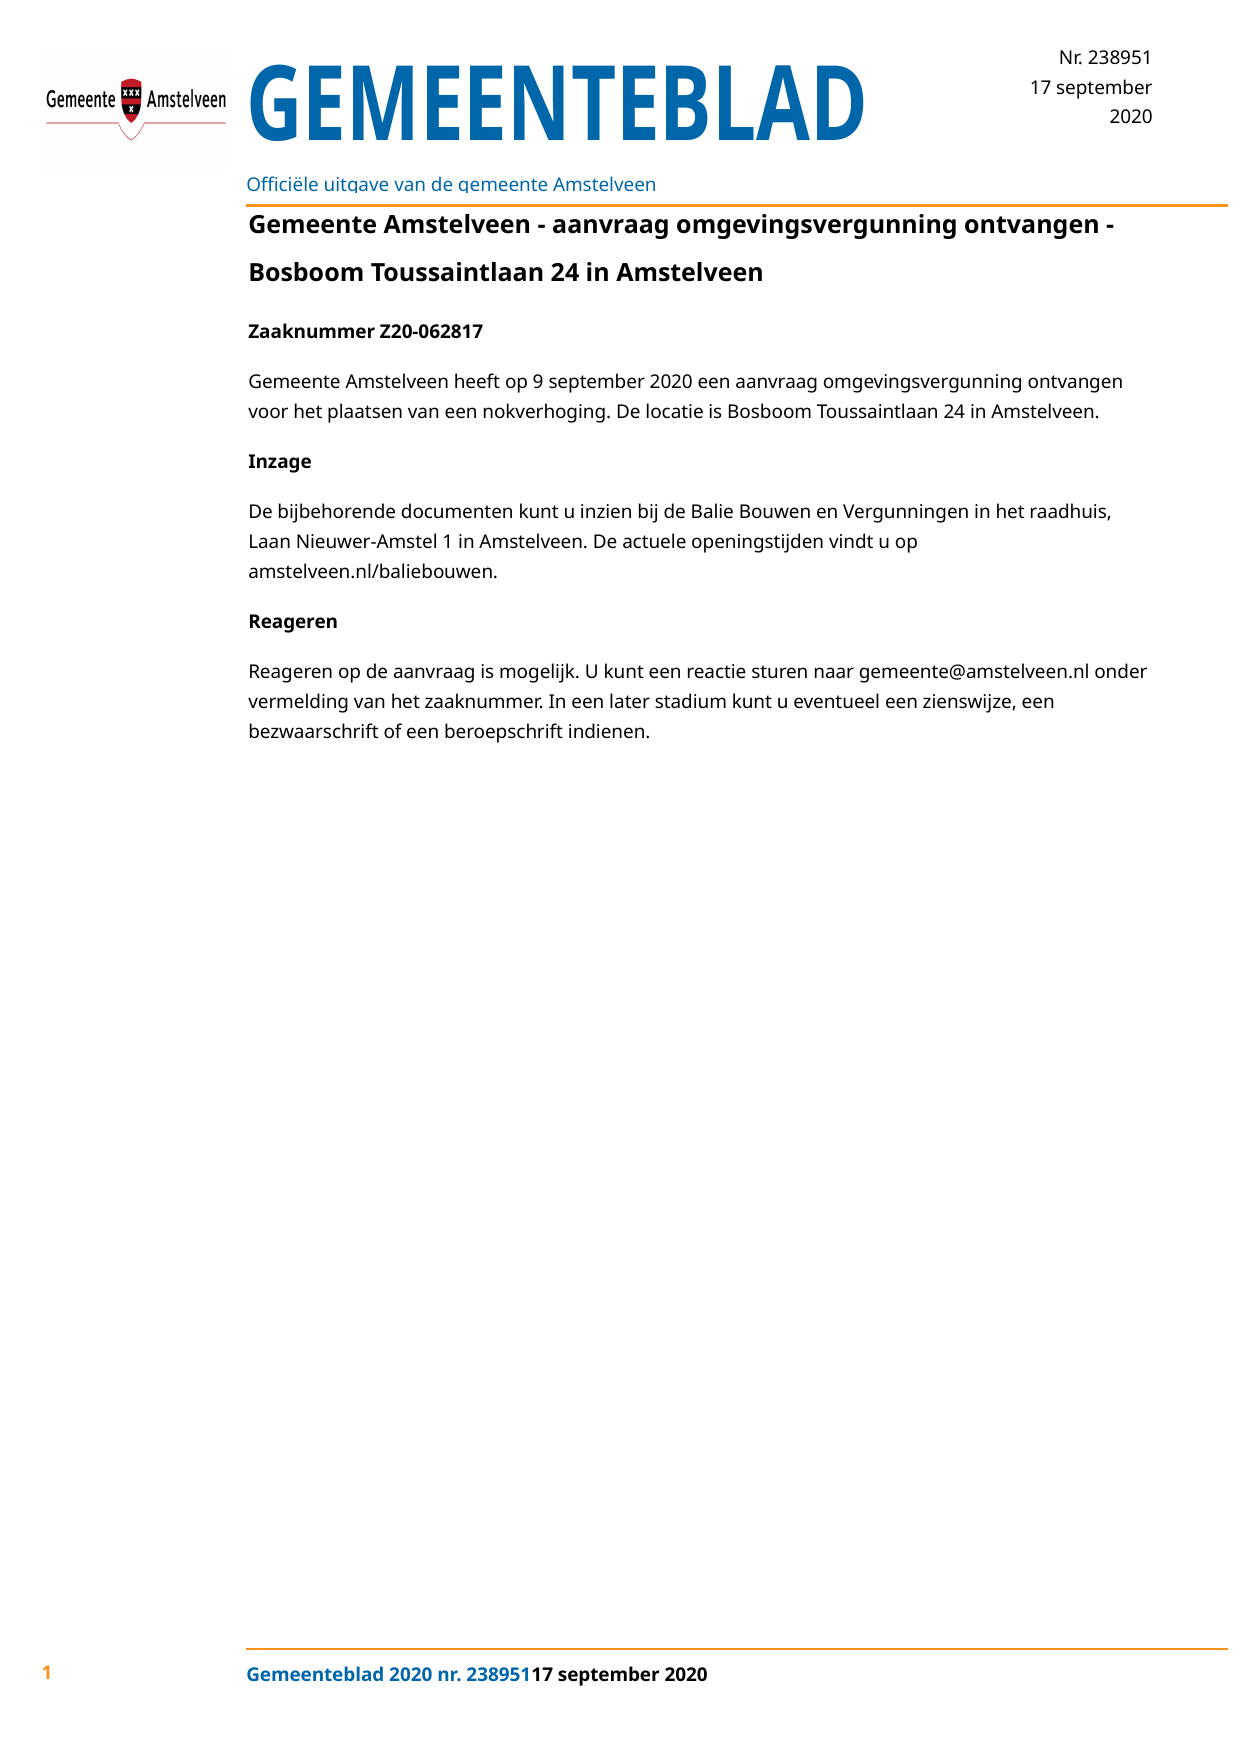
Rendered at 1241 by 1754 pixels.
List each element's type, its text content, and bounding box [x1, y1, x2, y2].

text De bijbehorende documenten kunt u inzien bij de Balie Bouwen en Vergunningen in het raadhuis, Laan Nieuwer-Amstel 1 in Amstelveen. De actuele openingstijden vindt u op amstelveen.nl/baliebouwen. [248, 499, 1152, 584]
text Reageren op de aanvraag is mogelijk. U kunt een reactie sturen naar gemeente@amstelveen.nl onder vermelding van het zaaknummer. In een later stadium kunt u eventueel een zienswijze, een bezwaarschrift of een beroepschrift indienen. [248, 659, 1152, 744]
picture [41, 47, 231, 172]
text Gemeente Amstelveen - aanvraag omgevingsvergunning ontvangen - Bosboom Toussaintlaan 24 in Amstelveen [248, 207, 1152, 288]
text Gemeente Amstelveen heeft op 9 september 2020 een aanvraag omgevingsvergunning ontvangen voor het plaatsen van een nokverhoging. De locatie is Bosboom Toussaintlaan 24 in Amstelveen. [248, 368, 1152, 424]
text Reageren [248, 608, 1152, 634]
text Zaaknummer Z20-062817 [248, 318, 1152, 344]
text Inzage [248, 448, 1152, 474]
